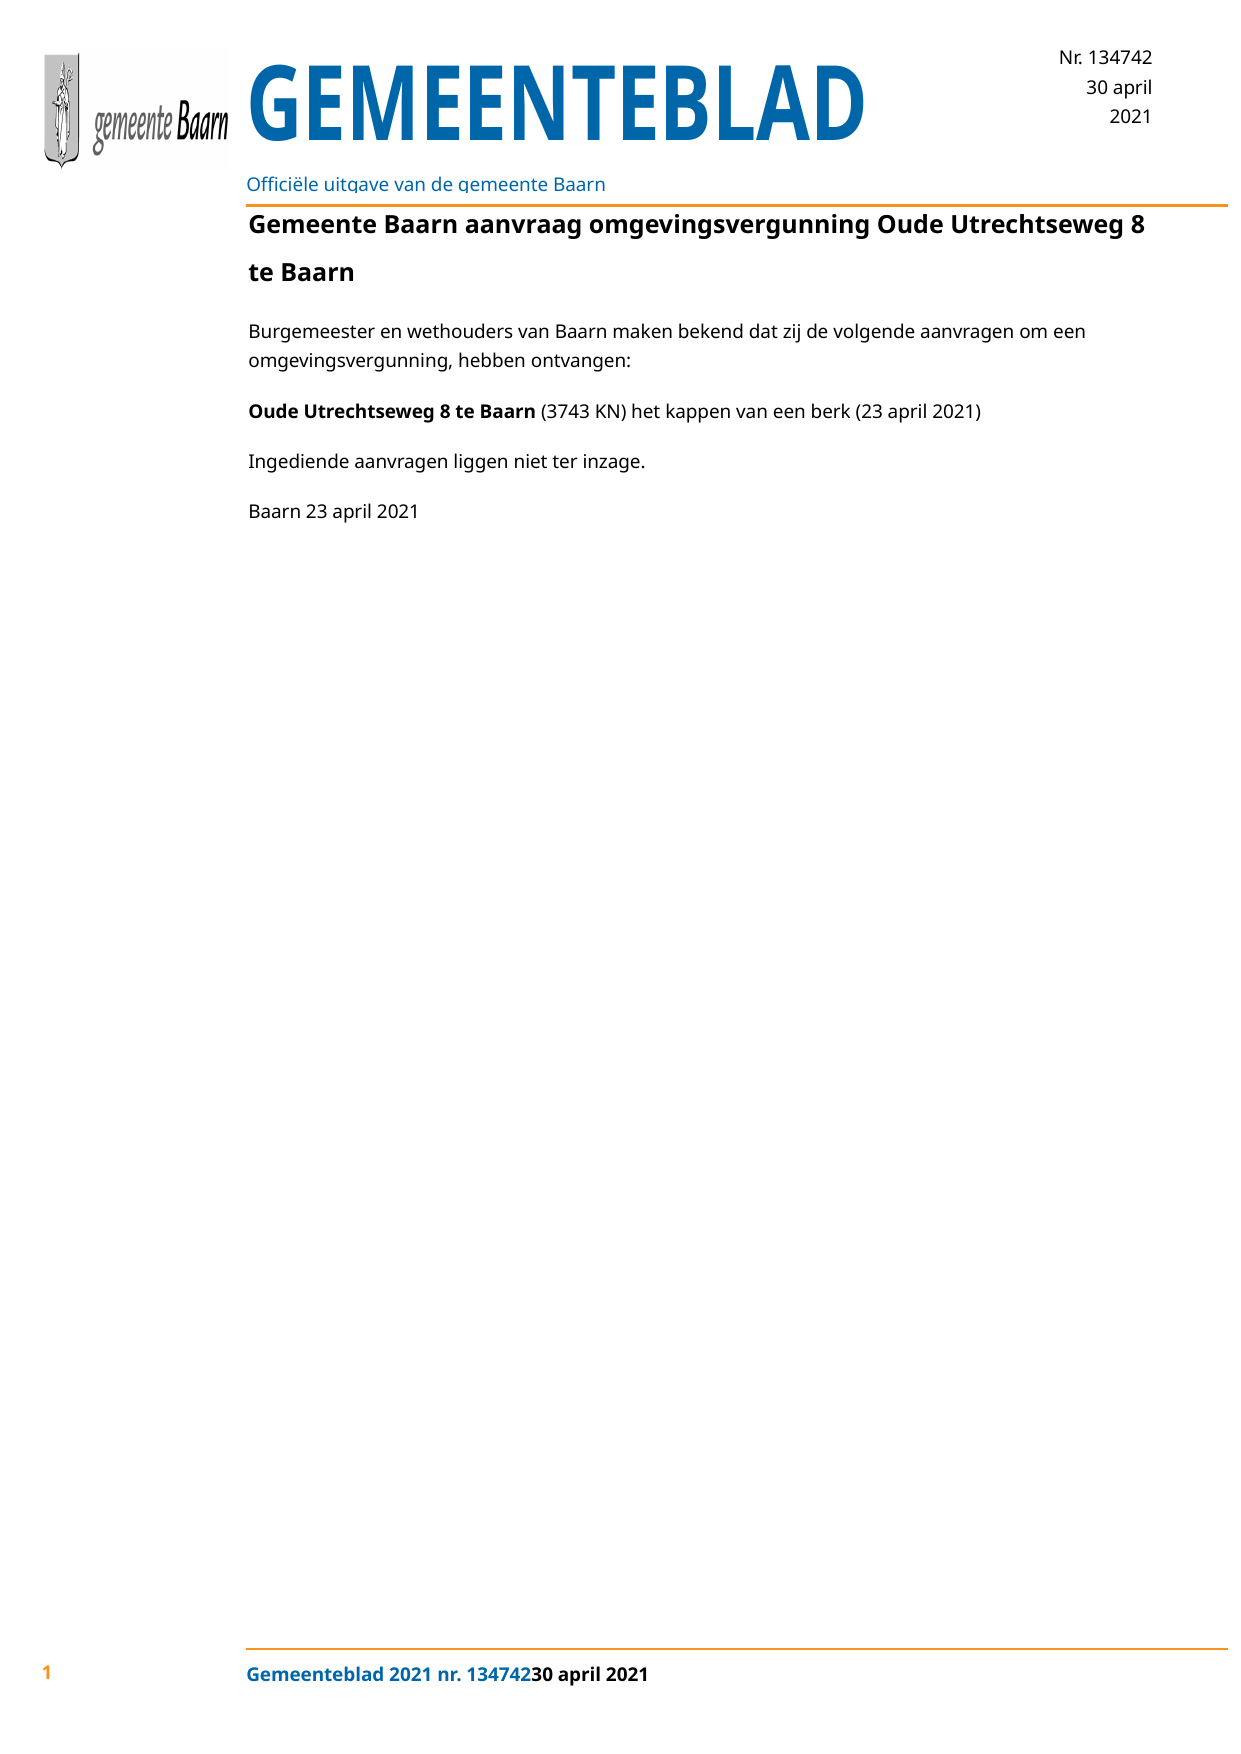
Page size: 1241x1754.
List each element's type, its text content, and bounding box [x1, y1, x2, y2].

text Gemeente Baarn aanvraag omgevingsvergunning Oude Utrechtseweg 8 te Baarn [248, 207, 1152, 288]
picture [41, 47, 231, 172]
text Burgemeester en wethouders van Baarn maken bekend dat zij de volgende aanvragen om een omgevingsvergunning, hebben ontvangen: [248, 318, 1152, 373]
text Oude Utrechtseweg 8 te Baarn (3743 KN) het kappen van een berk (23 april 2021) [248, 398, 1152, 424]
text Baarn 23 april 2021 [248, 499, 1152, 524]
text Ingediende aanvragen liggen niet ter inzage. [248, 448, 1152, 474]
